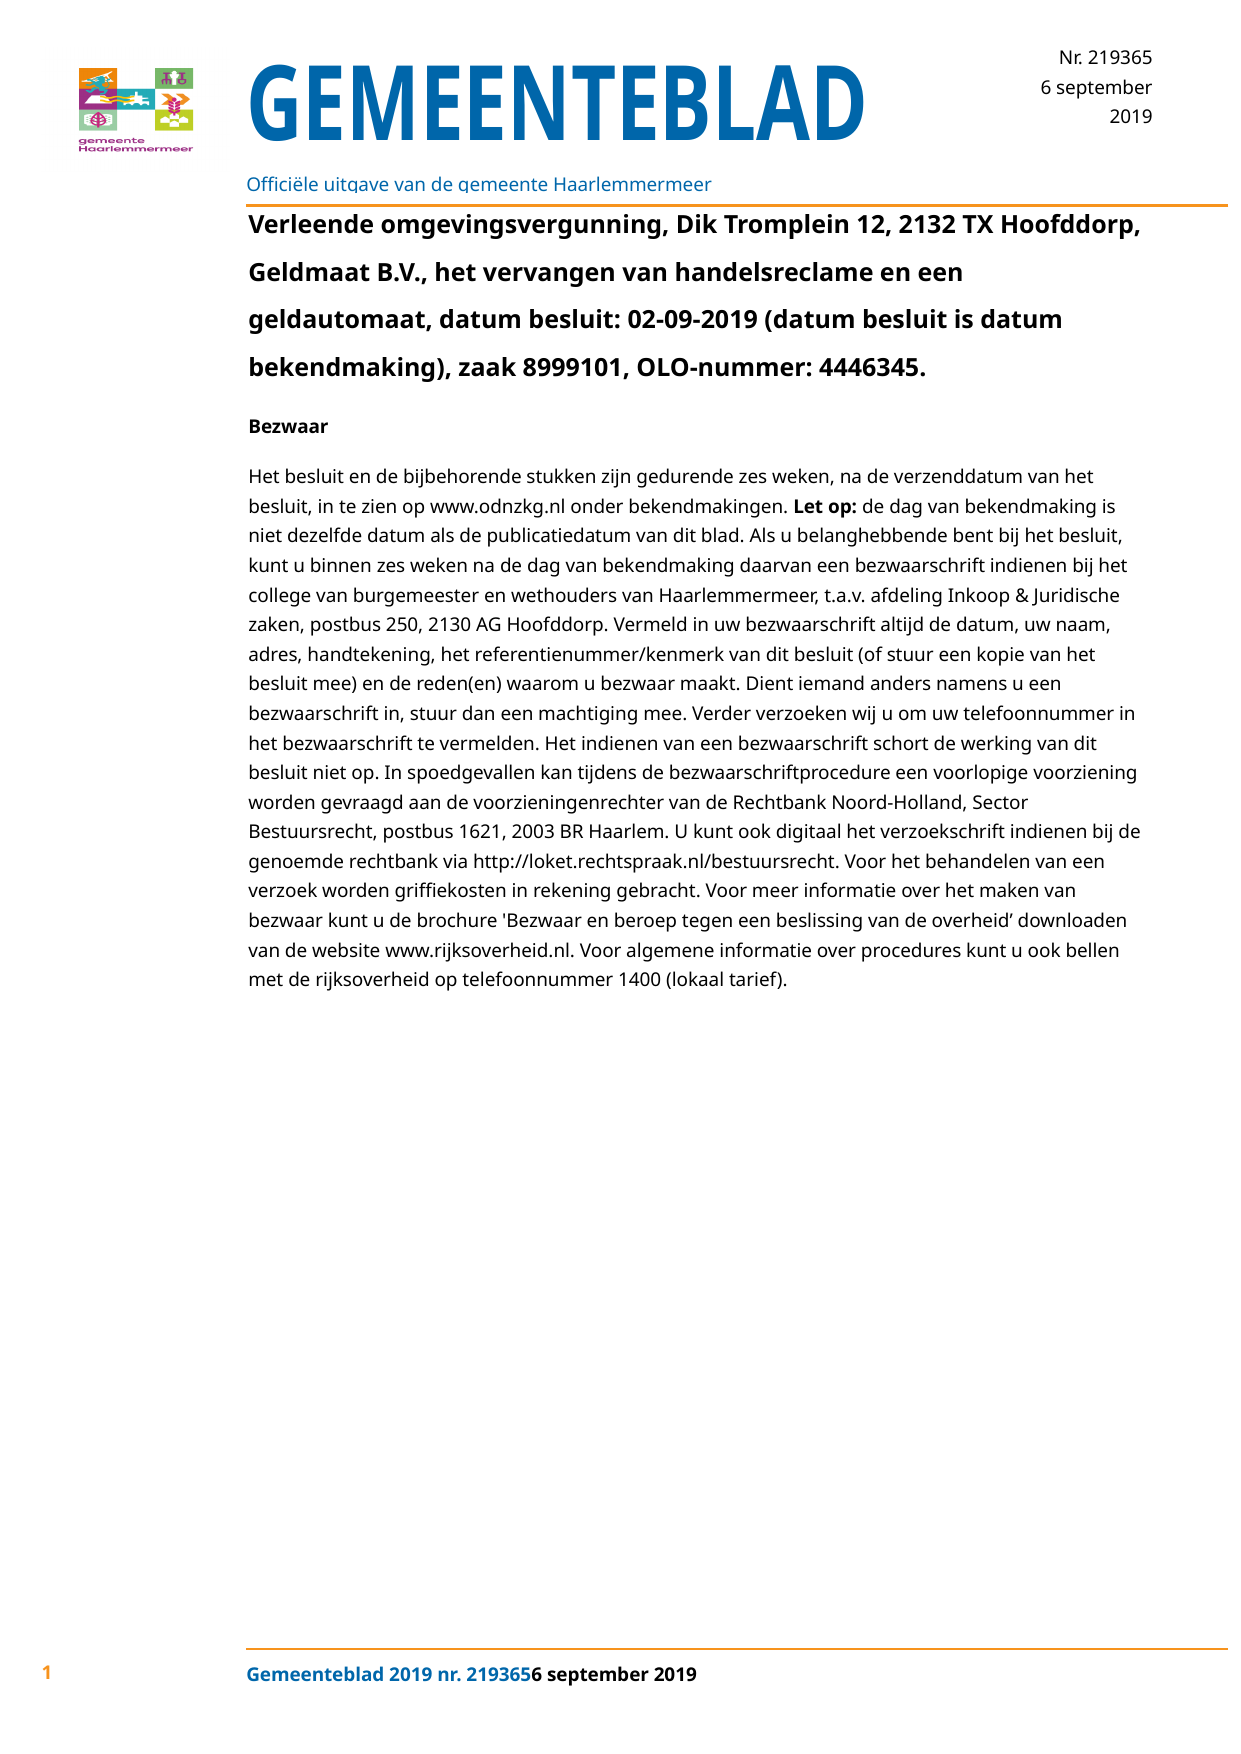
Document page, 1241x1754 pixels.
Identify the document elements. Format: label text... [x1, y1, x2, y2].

text Verleende omgevingsvergunning, Dik Tromplein 12, 2132 TX Hoofddorp, Geldmaat B.V., het vervangen van handelsreclame en een geldautomaat, datum besluit: 02-09-2019 (datum besluit is datum bekendmaking), zaak 8999101, OLO-nummer: 4446345. [248, 207, 1152, 384]
text Het besluit en de bijbehorende stukken zijn gedurende zes weken, na de verzenddatum van het besluit, in te zien op www.odnzkg.nl onder bekendmakingen. Let op: de dag van bekendmaking is niet dezelfde datum als de publicatiedatum van dit blad. Als u belanghebbende bent bij het besluit, kunt u binnen zes weken na de dag van bekendmaking daarvan een bezwaarschrift indienen bij het college van burgemeester en wethouders van Haarlemmermeer, t.a.v. afdeling Inkoop & Juridische zaken, postbus 250, 2130 AG Hoofddorp. Vermeld in uw bezwaarschrift altijd de datum, uw naam, adres, handtekening, het referentienummer/kenmerk van dit besluit (of stuur een kopie van het besluit mee) en de reden(en) waarom u bezwaar maakt. Dient iemand anders namens u een bezwaarschrift in, stuur dan een machtiging mee. Verder verzoeken wij u om uw telefoonnummer in het bezwaarschrift te vermelden. Het indienen van een bezwaarschrift schort de werking van dit besluit niet op. In spoedgevallen kan tijdens de bezwaarschriftprocedure een voorlopige voorziening worden gevraagd aan de voorzieningenrechter van de Rechtbank Noord-Holland, Sector Bestuursrecht, postbus 1621, 2003 BR Haarlem. U kunt ook digitaal het verzoekschrift indienen bij de genoemde rechtbank via http://loket.rechtspraak.nl/bestuursrecht. Voor het behandelen van een verzoek worden griffiekosten in rekening gebracht. Voor meer informatie over het maken van bezwaar kunt u de brochure 'Bezwaar en beroep tegen een beslissing van de overheid’ downloaden van de website www.rijksoverheid.nl. Voor algemene informatie over procedures kunt u ook bellen met de rijksoverheid op telefoonnummer 1400 (lokaal tarief). [248, 463, 1152, 992]
text Bezwaar [248, 413, 1152, 439]
picture [41, 47, 231, 172]
